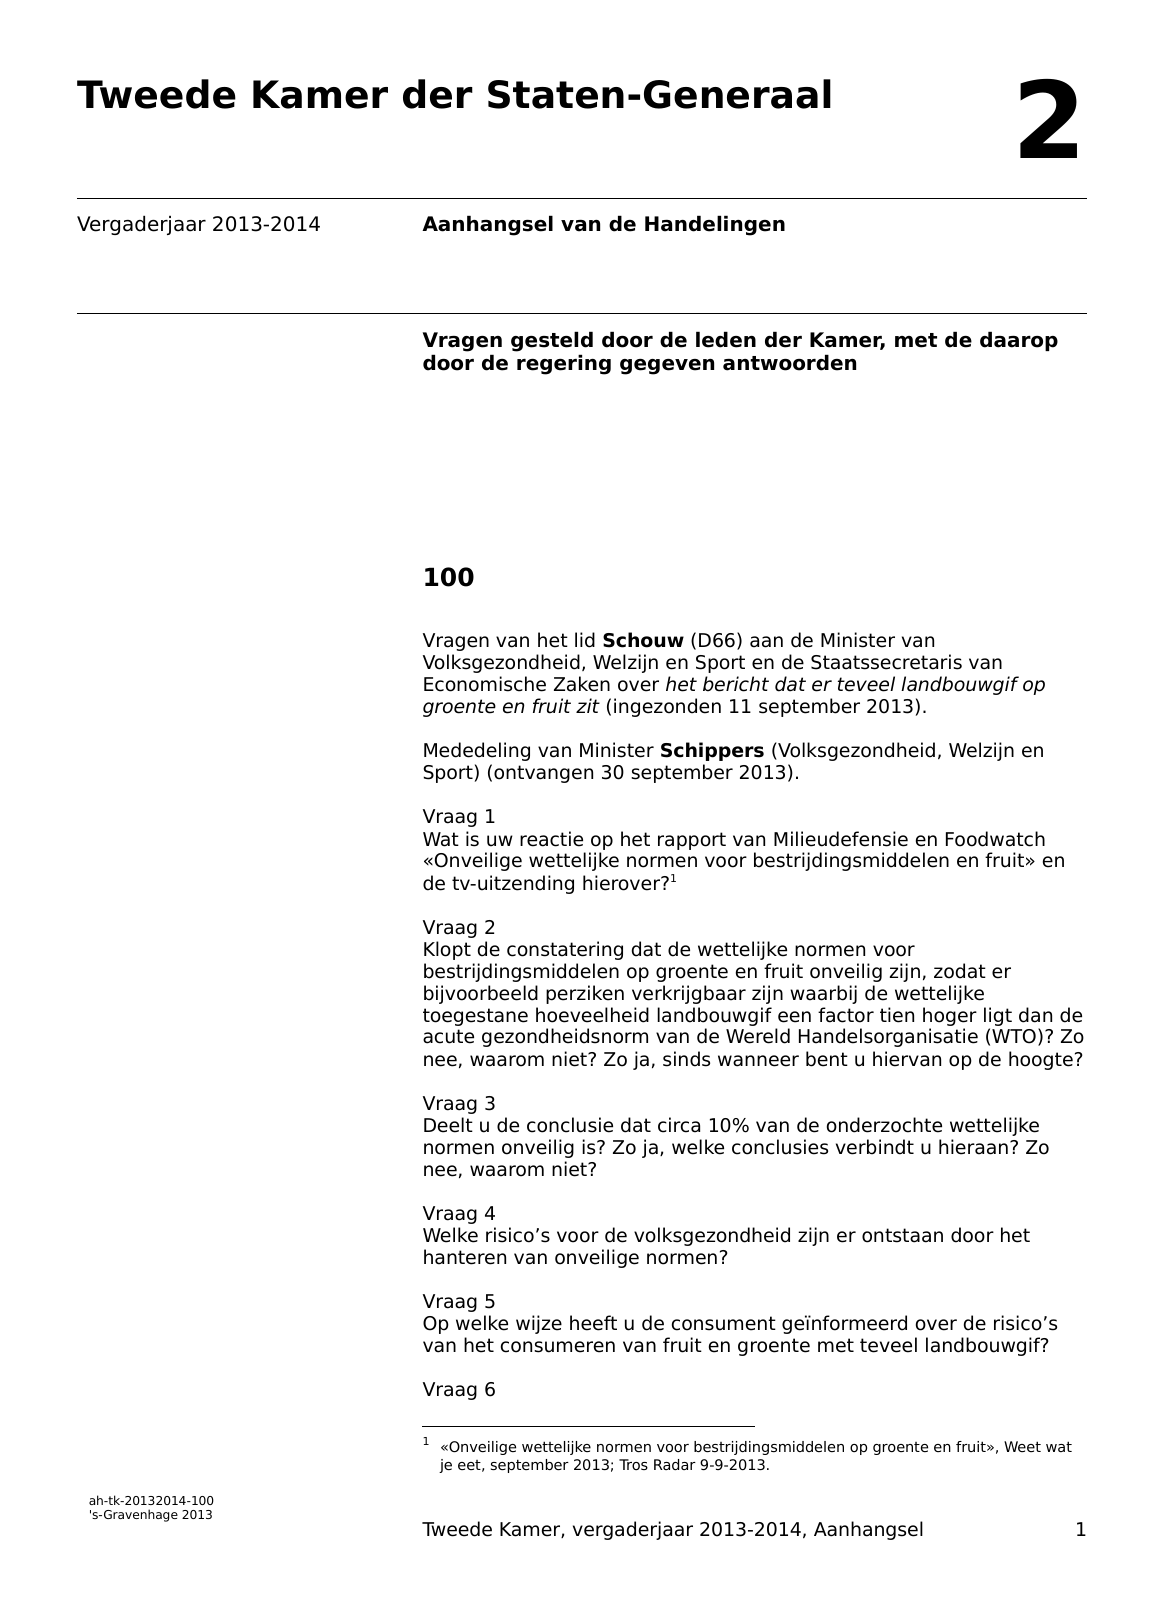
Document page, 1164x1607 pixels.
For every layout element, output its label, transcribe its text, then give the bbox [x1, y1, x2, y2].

text Deelt u de conclusie dat circa 10% van de onderzochte wettelijke normen onveilig is? Zo ja, welke conclusies verbindt u hieraan? Zo nee, waarom niet? [422, 1114, 1087, 1181]
text Vraag 2 [422, 917, 1087, 938]
text Klopt de constatering dat de wettelijke normen voor bestrijdingsmiddelen op groente en fruit onveilig zijn, zodat er bijvoorbeeld perziken verkrijgbaar zijn waarbij de wettelijke toegestane hoeveelheid landbouwgif een factor tien hoger ligt dan de acute gezondheidsnorm van de Wereld Handelsorganisatie (WTO)? Zo nee, waarom niet? Zo ja, sinds wanneer bent u hiervan op de hoogte? [422, 938, 1087, 1070]
text Mededeling van Minister Schippers (Volksgezondheid, Welzijn en Sport) (ontvangen 30 september 2013). [422, 740, 1087, 784]
table_cell Vergaderjaar 2013-2014 [77, 199, 422, 313]
text 's-Gravenhage 2013 [88, 1508, 323, 1522]
text Welke risico’s voor de volksgezondheid zijn er ontstaan door het hanteren van onveilige normen? [422, 1225, 1087, 1269]
text 100 [422, 563, 1087, 592]
text Vragen van het lid Schouw (D66) aan de Minister van Volksgezondheid, Welzijn en Sport en de Staatssecretaris van Economische Zaken over het bericht dat er teveel landbouwgif op groente en fruit zit (ingezonden 11 september 2013). [422, 630, 1087, 718]
table_header 2 [886, 59, 1087, 198]
text «Onveilige wettelijke normen voor bestrijdingsmiddelen op groente en fruit», Weet wat je eet, september 2013; Tros Radar 9-9-2013. [422, 1435, 1087, 1474]
text ah-tk-20132014-100 [88, 1494, 323, 1508]
text Vraag 6 [422, 1379, 1087, 1401]
text Vraag 5 [422, 1291, 1087, 1313]
table_header Tweede Kamer der Staten-Generaal [77, 59, 886, 198]
text Vraag 4 [422, 1203, 1087, 1225]
text Wat is uw reactie op het rapport van Milieudefensie en Foodwatch «Onveilige wettelijke normen voor bestrijdingsmiddelen en fruit» en de tv-uitzending hierover? [422, 828, 1087, 894]
text Vraag 3 [422, 1093, 1087, 1114]
table_cell Vragen gesteld door de leden der Kamer, met de daarop door de regering gegeven antwoorden [422, 314, 1087, 375]
text Vraag 1 [422, 806, 1087, 828]
table_cell Aanhangsel van de Handelingen [422, 199, 1087, 313]
table_cell [77, 314, 422, 375]
text Op welke wijze heeft u de consument geïnformeerd over de risico’s van het consumeren van fruit en groente met teveel landbouwgif? [422, 1313, 1087, 1357]
